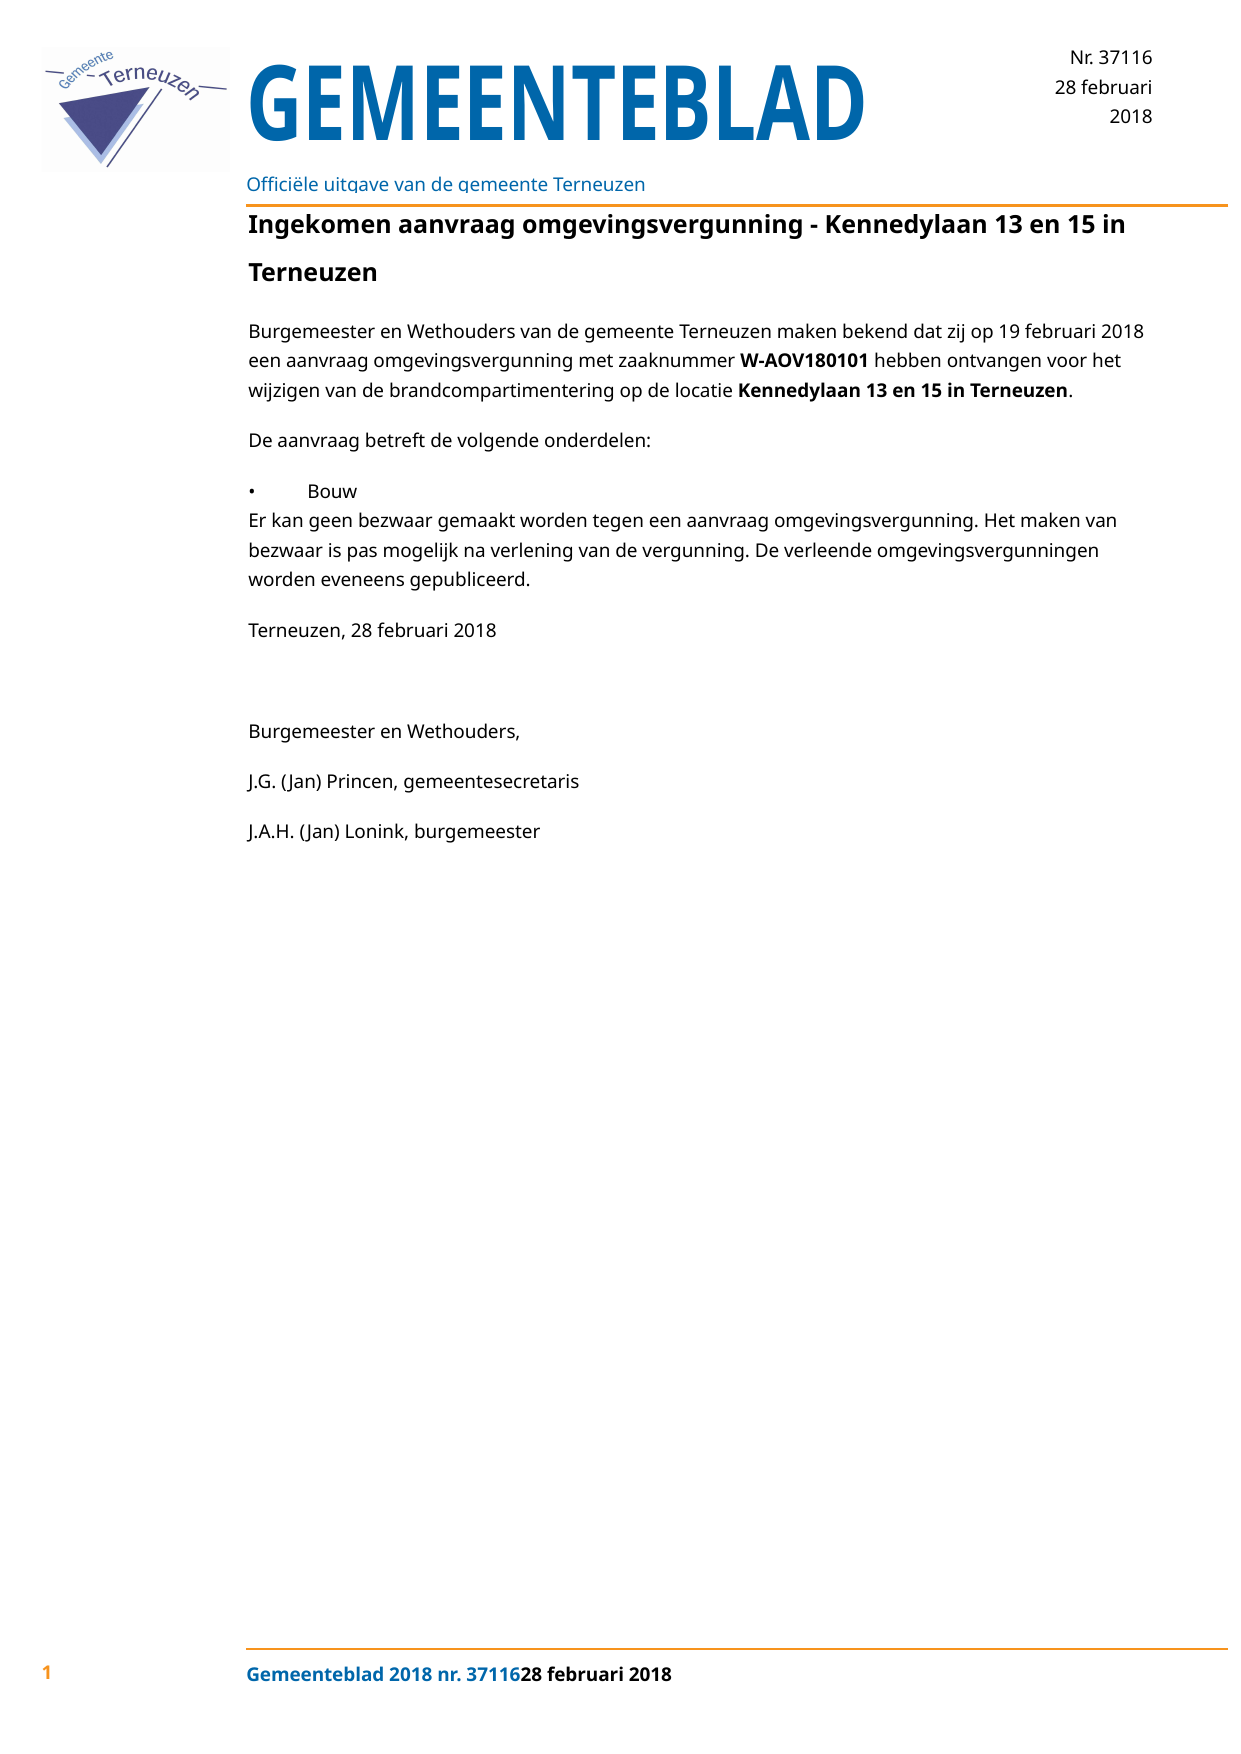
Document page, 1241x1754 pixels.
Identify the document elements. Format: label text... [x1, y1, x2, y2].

text J.A.H. (Jan) Lonink, burgemeester [248, 819, 1152, 844]
text Burgemeester en Wethouders van de gemeente Terneuzen maken bekend dat zij op 19 februari 2018 een aanvraag omgevingsvergunning met zaaknummer W-AOV180101 hebben ontvangen voor het wijzigen van de brandcompartimentering op de locatie Kennedylaan 13 en 15 in Terneuzen. [248, 318, 1152, 403]
text De aanvraag betreft de volgende onderdelen: [248, 427, 1152, 453]
text Er kan geen bezwaar gemaakt worden tegen een aanvraag omgevingsvergunning. Het maken van bezwaar is pas mogelijk na verlening van de vergunning. De verleende omgevingsvergunningen worden eveneens gepubliceerd. [248, 507, 1152, 592]
text J.G. (Jan) Princen, gemeentesecretaris [248, 768, 1152, 794]
picture [41, 47, 231, 172]
list Bouw [248, 478, 1152, 504]
text Ingekomen aanvraag omgevingsvergunning - Kennedylaan 13 en 15 in Terneuzen [248, 207, 1152, 288]
text Terneuzen, 28 februari 2018 [248, 617, 1152, 643]
text Burgemeester en Wethouders, [248, 718, 1152, 744]
